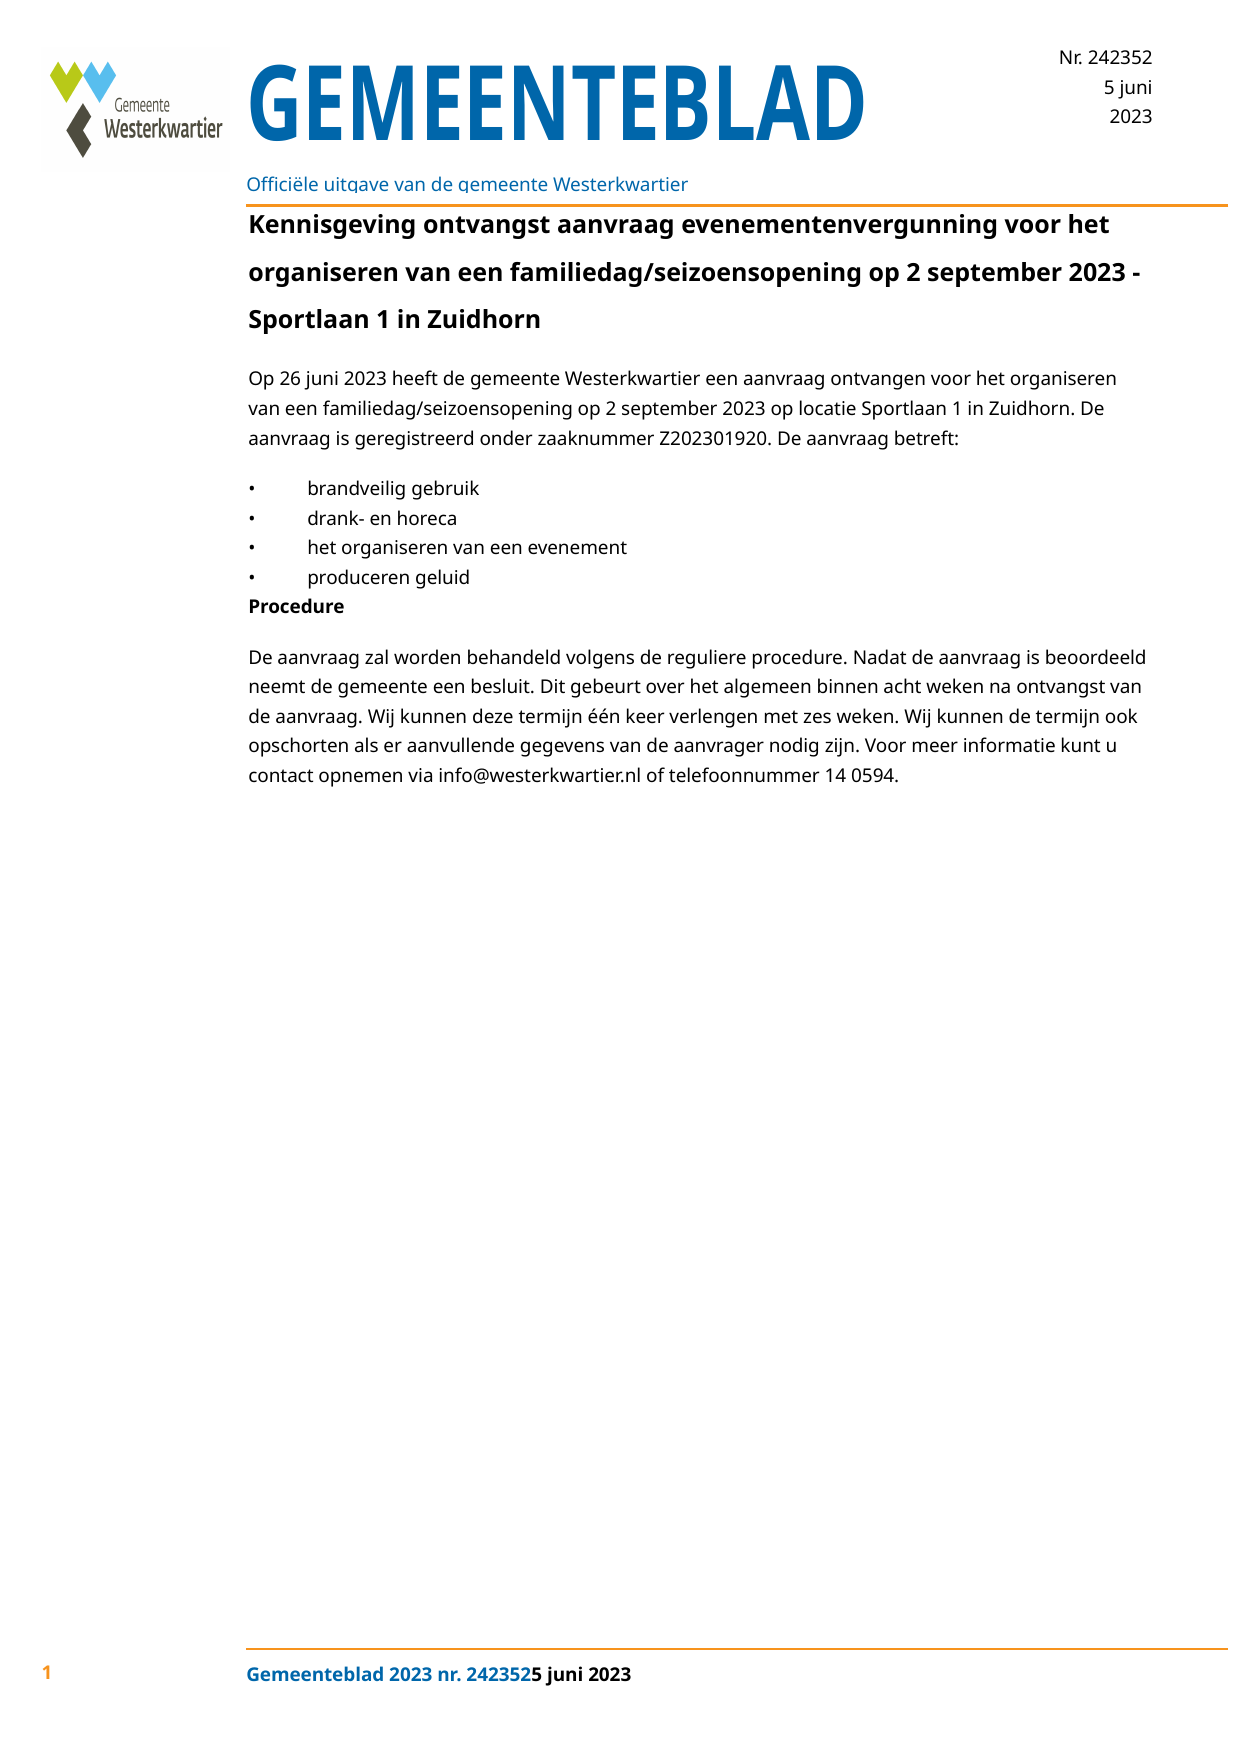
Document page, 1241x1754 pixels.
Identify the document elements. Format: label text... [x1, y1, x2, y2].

text Op 26 juni 2023 heeft de gemeente Westerkwartier een aanvraag ontvangen voor het organiseren van een familiedag/seizoensopening op 2 september 2023 op locatie Sportlaan 1 in Zuidhorn. De aanvraag is geregistreerd onder zaaknummer Z202301920. De aanvraag betreft: [248, 366, 1152, 450]
list produceren geluid [248, 564, 1152, 589]
list brandveilig gebruik [248, 475, 1152, 501]
list drank- en horeca [248, 505, 1152, 530]
text Procedure [248, 593, 1152, 619]
picture [41, 47, 231, 172]
text De aanvraag zal worden behandeld volgens de reguliere procedure. Nadat de aanvraag is beoordeeld neemt de gemeente een besluit. Dit gebeurt over het algemeen binnen acht weken na ontvangst van de aanvraag. Wij kunnen deze termijn één keer verlengen met zes weken. Wij kunnen de termijn ook opschorten als er aanvullende gegevens van de aanvrager nodig zijn. Voor meer informatie kunt u contact opnemen via info@westerkwartier.nl of telefoonnummer 14 0594. [248, 644, 1152, 788]
text Kennisgeving ontvangst aanvraag evenementenvergunning voor het organiseren van een familiedag/seizoensopening op 2 september 2023 - Sportlaan 1 in Zuidhorn [248, 207, 1152, 336]
list het organiseren van een evenement [248, 534, 1152, 560]
